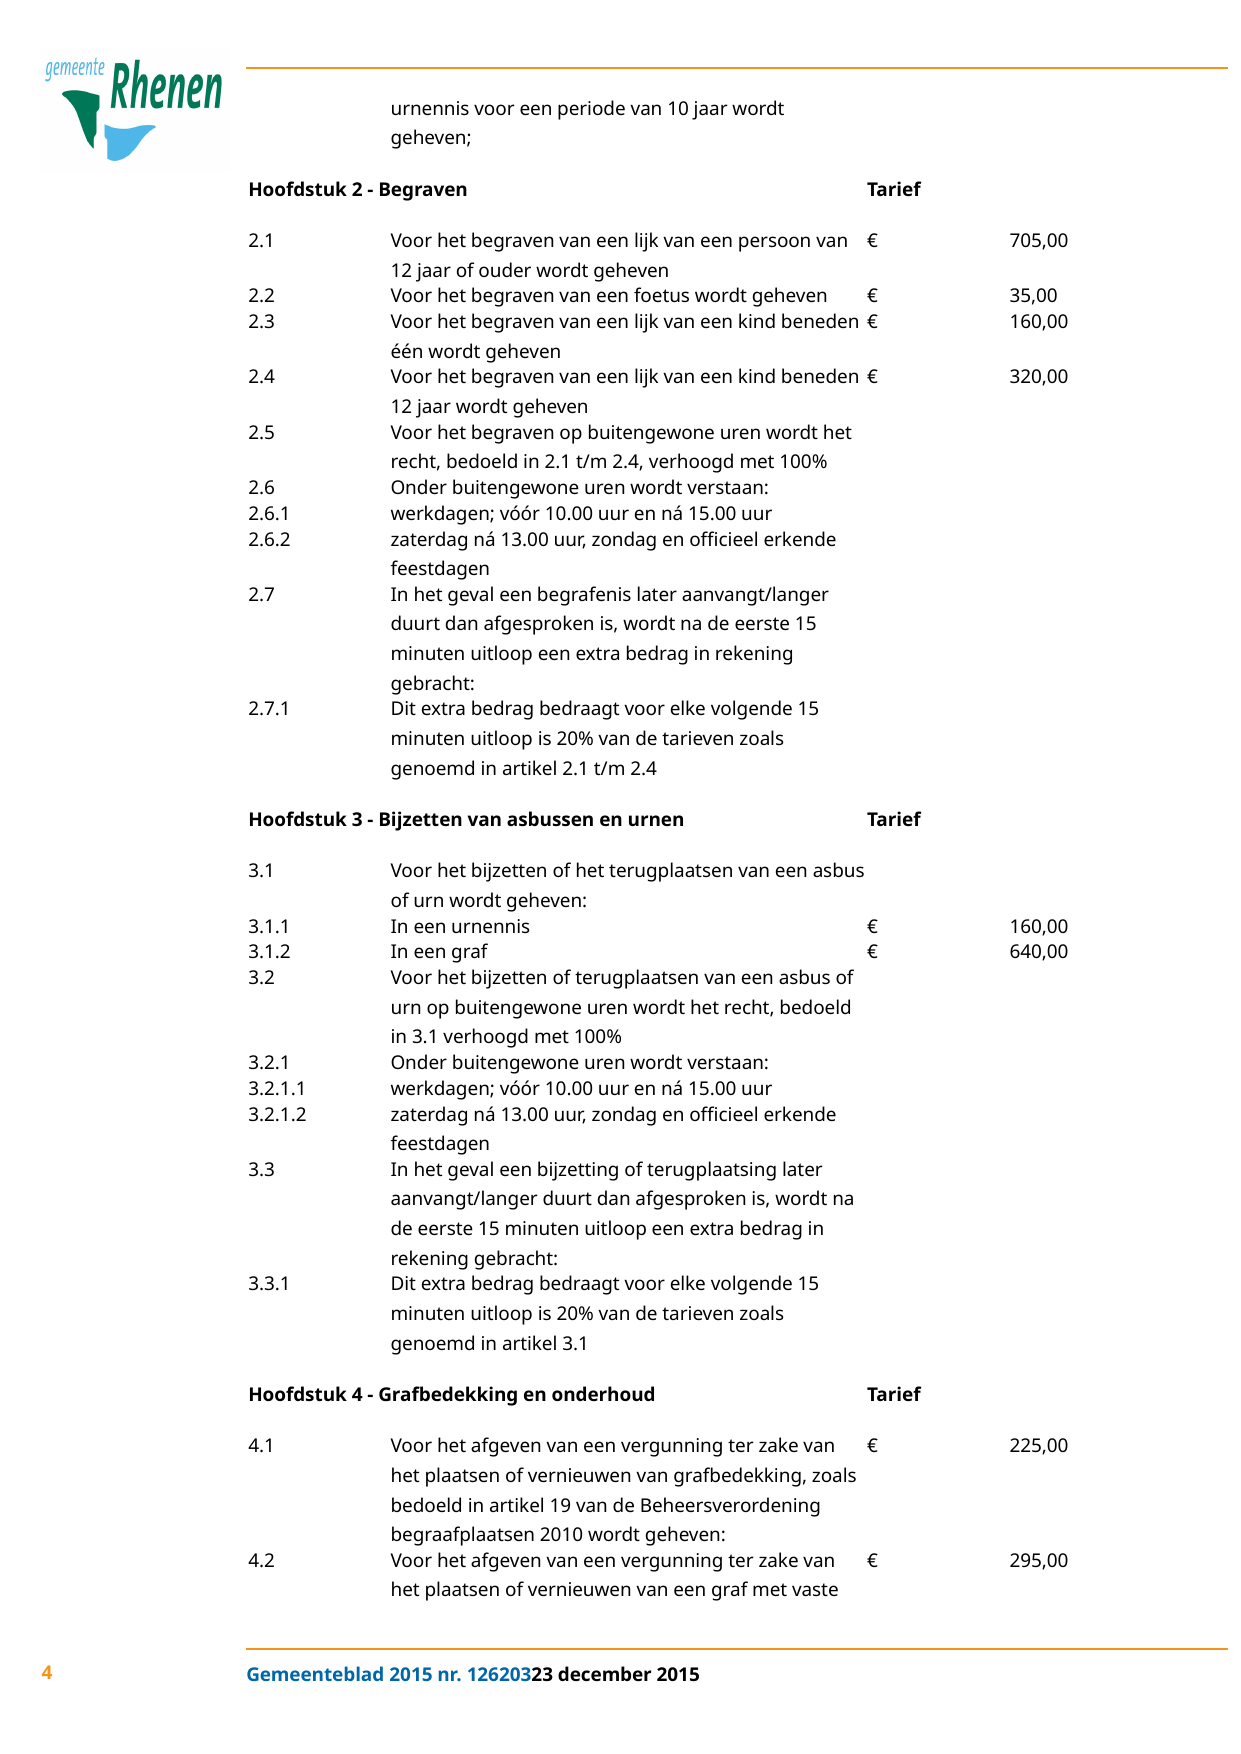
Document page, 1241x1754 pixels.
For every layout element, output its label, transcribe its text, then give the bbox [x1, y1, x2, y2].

table_cell € [867, 913, 1009, 939]
table_cell [867, 474, 1009, 500]
table_cell € [867, 283, 1009, 308]
table_cell Hoofdstuk 2 - Begraven [248, 176, 867, 202]
table_cell € [867, 227, 1009, 283]
table_cell [1009, 1355, 1152, 1381]
table_cell [248, 1355, 390, 1381]
table_cell [1009, 1049, 1152, 1075]
table_cell Voor het afgeven van een vergunning ter zake van het plaatsen of vernieuwen van grafbedekking, zoals bedoeld in artikel 19 van de Beheersverordening begraafplaatsen 2010 wordt geheven: [390, 1433, 867, 1547]
table_cell [867, 696, 1009, 780]
table_cell 705,00 [1009, 227, 1152, 283]
table_cell 3.2 [248, 964, 390, 1049]
table_cell 160,00 [1009, 913, 1152, 939]
table_cell [390, 1355, 867, 1381]
table_cell [248, 832, 390, 858]
table_cell [248, 1407, 390, 1433]
table_cell [867, 1355, 1009, 1381]
table_cell zaterdag ná 13.00 uur, zondag en officieel erkende feestdagen [390, 526, 867, 581]
table_cell 3.1 [248, 858, 390, 913]
table_cell [1009, 858, 1152, 913]
table_cell € [867, 364, 1009, 419]
table_cell [867, 202, 1009, 227]
table_cell 160,00 [1009, 308, 1152, 364]
table_cell [1009, 1075, 1152, 1101]
table_cell Voor het afgeven van een vergunning ter zake van het plaatsen of vernieuwen van een graf met vaste [390, 1547, 867, 1602]
table_cell [1009, 95, 1152, 150]
table_cell 35,00 [1009, 283, 1152, 308]
table_cell Tarief [867, 176, 1152, 202]
table_cell [1009, 202, 1152, 227]
table_cell Voor het begraven van een lijk van een kind beneden één wordt geheven [390, 308, 867, 364]
table_cell [1009, 419, 1152, 474]
table_cell 4.1 [248, 1433, 390, 1547]
table_cell 3.1.2 [248, 939, 390, 964]
table_cell [867, 832, 1009, 858]
table_cell € [867, 939, 1009, 964]
table_cell In het geval een begrafenis later aanvangt/langer duurt dan afgesproken is, wordt na de eerste 15 minuten uitloop een extra bedrag in rekening gebracht: [390, 581, 867, 696]
table_cell Voor het begraven van een lijk van een kind beneden 12 jaar wordt geheven [390, 364, 867, 419]
table_cell [1009, 1407, 1152, 1433]
table_cell [867, 581, 1009, 696]
table_cell werkdagen; vóór 10.00 uur en ná 15.00 uur [390, 1075, 867, 1101]
table_cell 2.7.1 [248, 696, 390, 780]
table_cell € [867, 1547, 1009, 1602]
picture [41, 47, 231, 172]
table_cell Voor het begraven van een lijk van een persoon van 12 jaar of ouder wordt geheven [390, 227, 867, 283]
table_cell Voor het begraven van een foetus wordt geheven [390, 283, 867, 308]
table_cell [1009, 581, 1152, 696]
table_cell [867, 1075, 1009, 1101]
table_cell 2.1 [248, 227, 390, 283]
table_cell [390, 202, 867, 227]
table_cell 640,00 [1009, 939, 1152, 964]
table_cell Tarief [867, 806, 1152, 832]
table_cell Tarief [867, 1381, 1152, 1407]
table_cell 2.3 [248, 308, 390, 364]
table_cell [867, 780, 1009, 806]
table_cell [867, 526, 1009, 581]
table_cell [390, 1407, 867, 1433]
table_cell [867, 1101, 1009, 1156]
table_cell [1009, 696, 1152, 780]
table_cell [867, 500, 1009, 526]
table_cell [248, 150, 390, 176]
table_cell 2.6.2 [248, 526, 390, 581]
table_cell Voor het bijzetten of het terugplaatsen van een asbus of urn wordt geheven: [390, 858, 867, 913]
table_cell [1009, 150, 1152, 176]
table_cell Dit extra bedrag bedraagt voor elke volgende 15 minuten uitloop is 20% van de tarieven zoals genoemd in artikel 2.1 t/m 2.4 [390, 696, 867, 780]
table_cell 2.4 [248, 364, 390, 419]
table_cell [390, 832, 867, 858]
table_cell 3.1.1 [248, 913, 390, 939]
table_cell Voor het bijzetten of terugplaatsen van een asbus of urn op buitengewone uren wordt het recht, bedoeld in 3.1 verhoogd met 100% [390, 964, 867, 1049]
table_cell [1009, 526, 1152, 581]
table_cell Onder buitengewone uren wordt verstaan: [390, 474, 867, 500]
table_cell In een graf [390, 939, 867, 964]
table_cell [1009, 474, 1152, 500]
table_cell In het geval een bijzetting of terugplaatsing later aanvangt/langer duurt dan afgesproken is, wordt na de eerste 15 minuten uitloop een extra bedrag in rekening gebracht: [390, 1156, 867, 1271]
table_cell Onder buitengewone uren wordt verstaan: [390, 1049, 867, 1075]
table_cell 2.2 [248, 283, 390, 308]
table_cell Hoofdstuk 3 - Bijzetten van asbussen en urnen [248, 806, 867, 832]
table_cell 320,00 [1009, 364, 1152, 419]
table_cell [390, 780, 867, 806]
table_cell urnennis voor een periode van 10 jaar wordt geheven; [390, 95, 867, 150]
table_cell [1009, 500, 1152, 526]
table_cell [248, 202, 390, 227]
table_cell zaterdag ná 13.00 uur, zondag en officieel erkende feestdagen [390, 1101, 867, 1156]
table_cell 4.2 [248, 1547, 390, 1602]
table_cell 225,00 [1009, 1433, 1152, 1547]
table_cell [248, 780, 390, 806]
table_cell werkdagen; vóór 10.00 uur en ná 15.00 uur [390, 500, 867, 526]
table_cell Dit extra bedrag bedraagt voor elke volgende 15 minuten uitloop is 20% van de tarieven zoals genoemd in artikel 3.1 [390, 1271, 867, 1355]
table_cell Hoofdstuk 4 - Grafbedekking en onderhoud [248, 1381, 867, 1407]
table_cell 3.3.1 [248, 1271, 390, 1355]
table_cell 2.7 [248, 581, 390, 696]
table_cell Voor het begraven op buitengewone uren wordt het recht, bedoeld in 2.1 t/m 2.4, verhoogd met 100% [390, 419, 867, 474]
table_cell [1009, 1101, 1152, 1156]
table_cell [1009, 964, 1152, 1049]
table_cell 2.6 [248, 474, 390, 500]
table_cell [1009, 832, 1152, 858]
table_cell € [867, 1433, 1009, 1547]
table_cell [867, 1156, 1009, 1271]
table_cell [867, 1271, 1009, 1355]
table_cell 2.6.1 [248, 500, 390, 526]
table_cell [867, 858, 1009, 913]
table_cell [1009, 1271, 1152, 1355]
table_cell € [867, 308, 1009, 364]
table_cell [867, 964, 1009, 1049]
table_cell [867, 1407, 1009, 1433]
table_cell In een urnennis [390, 913, 867, 939]
table_cell [867, 95, 1009, 150]
table_cell 3.2.1.1 [248, 1075, 390, 1101]
table_cell [1009, 1156, 1152, 1271]
table_cell 295,00 [1009, 1547, 1152, 1602]
table_cell [390, 150, 867, 176]
table_cell [248, 95, 390, 150]
table_cell [1009, 780, 1152, 806]
table_cell [867, 150, 1009, 176]
table_cell 3.3 [248, 1156, 390, 1271]
table_cell 2.5 [248, 419, 390, 474]
table_cell 3.2.1 [248, 1049, 390, 1075]
table_cell 3.2.1.2 [248, 1101, 390, 1156]
table_cell [867, 419, 1009, 474]
table_cell [867, 1049, 1009, 1075]
